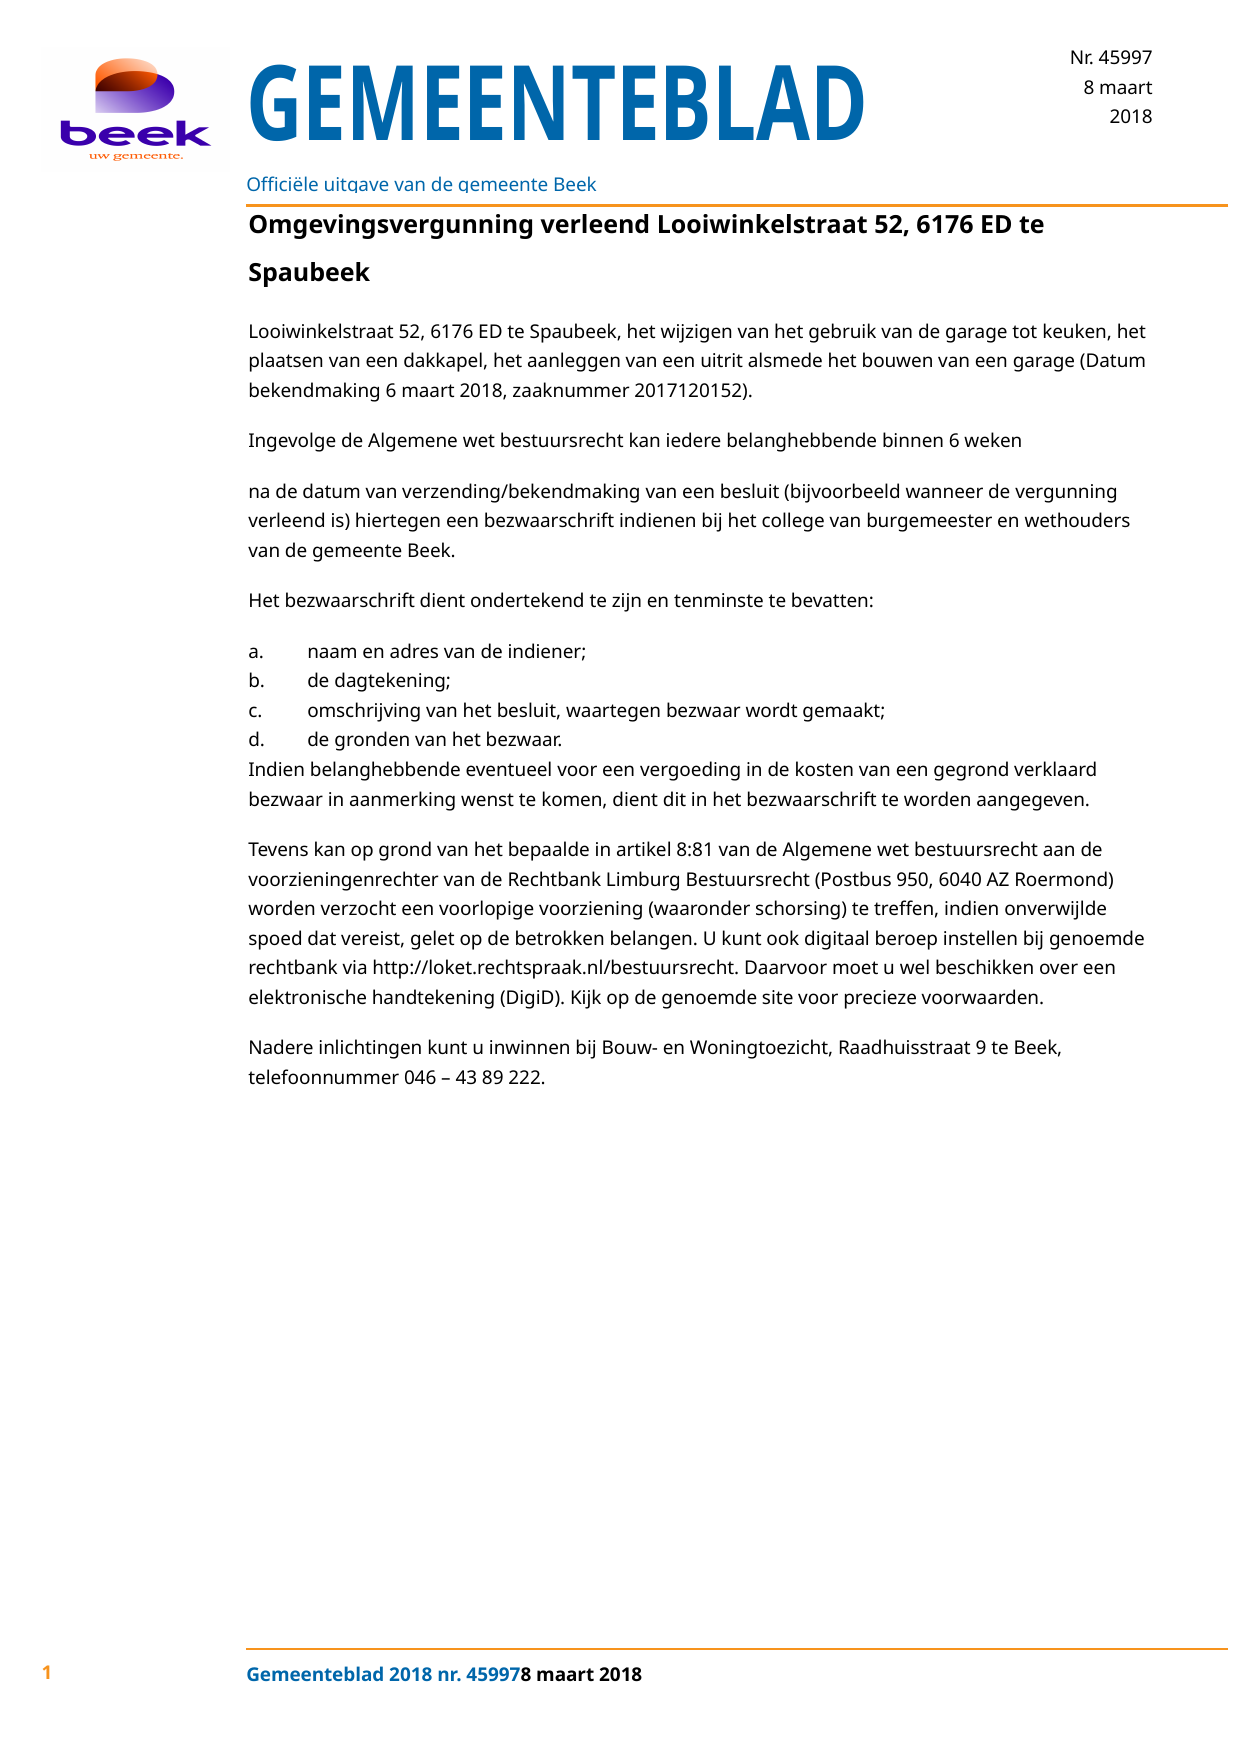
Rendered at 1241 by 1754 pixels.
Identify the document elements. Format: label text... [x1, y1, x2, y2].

list de dagtekening; [248, 667, 1152, 693]
list de gronden van het bezwaar. [248, 727, 1152, 752]
text Omgevingsvergunning verleend Looiwinkelstraat 52, 6176 ED te Spaubeek [248, 207, 1152, 288]
text Tevens kan op grond van het bepaalde in artikel 8:81 van de Algemene wet bestuursrecht aan de voorzieningenrechter van de Rechtbank Limburg Bestuursrecht (Postbus 950, 6040 AZ Roermond) worden verzocht een voorlopige voorziening (waaronder schorsing) te treffen, indien onverwijlde spoed dat vereist, gelet op de betrokken belangen. U kunt ook digitaal beroep instellen bij genoemde rechtbank via http://loket.rechtspraak.nl/bestuursrecht. Daarvoor moet u wel beschikken over een elektronische handtekening (DigiD). Kijk op de genoemde site voor precieze voorwaarden. [248, 836, 1152, 1010]
text Nadere inlichtingen kunt u inwinnen bij Bouw- en Woningtoezicht, Raadhuisstraat 9 te Beek, telefoonnummer 046 – 43 89 222. [248, 1034, 1152, 1090]
list omschrijving van het besluit, waartegen bezwaar wordt gemaakt; [248, 697, 1152, 723]
list naam en adres van de indiener; [248, 638, 1152, 664]
text Het bezwaarschrift dient ondertekend te zijn en tenminste te bevatten: [248, 587, 1152, 613]
text na de datum van verzending/bekendmaking van een besluit (bijvoorbeeld wanneer de vergunning verleend is) hiertegen een bezwaarschrift indienen bij het college van burgemeester en wethouders van de gemeente Beek. [248, 478, 1152, 563]
text Looiwinkelstraat 52, 6176 ED te Spaubeek, het wijzigen van het gebruik van de garage tot keuken, het plaatsen van een dakkapel, het aanleggen van een uitrit alsmede het bouwen van een garage (Datum bekendmaking 6 maart 2018, zaaknummer 2017120152). [248, 318, 1152, 403]
text Ingevolge de Algemene wet bestuursrecht kan iedere belanghebbende binnen 6 weken [248, 427, 1152, 453]
picture [41, 47, 231, 172]
text Indien belanghebbende eventueel voor een vergoeding in de kosten van een gegrond verklaard bezwaar in aanmerking wenst te komen, dient dit in het bezwaarschrift te worden aangegeven. [248, 756, 1152, 812]
